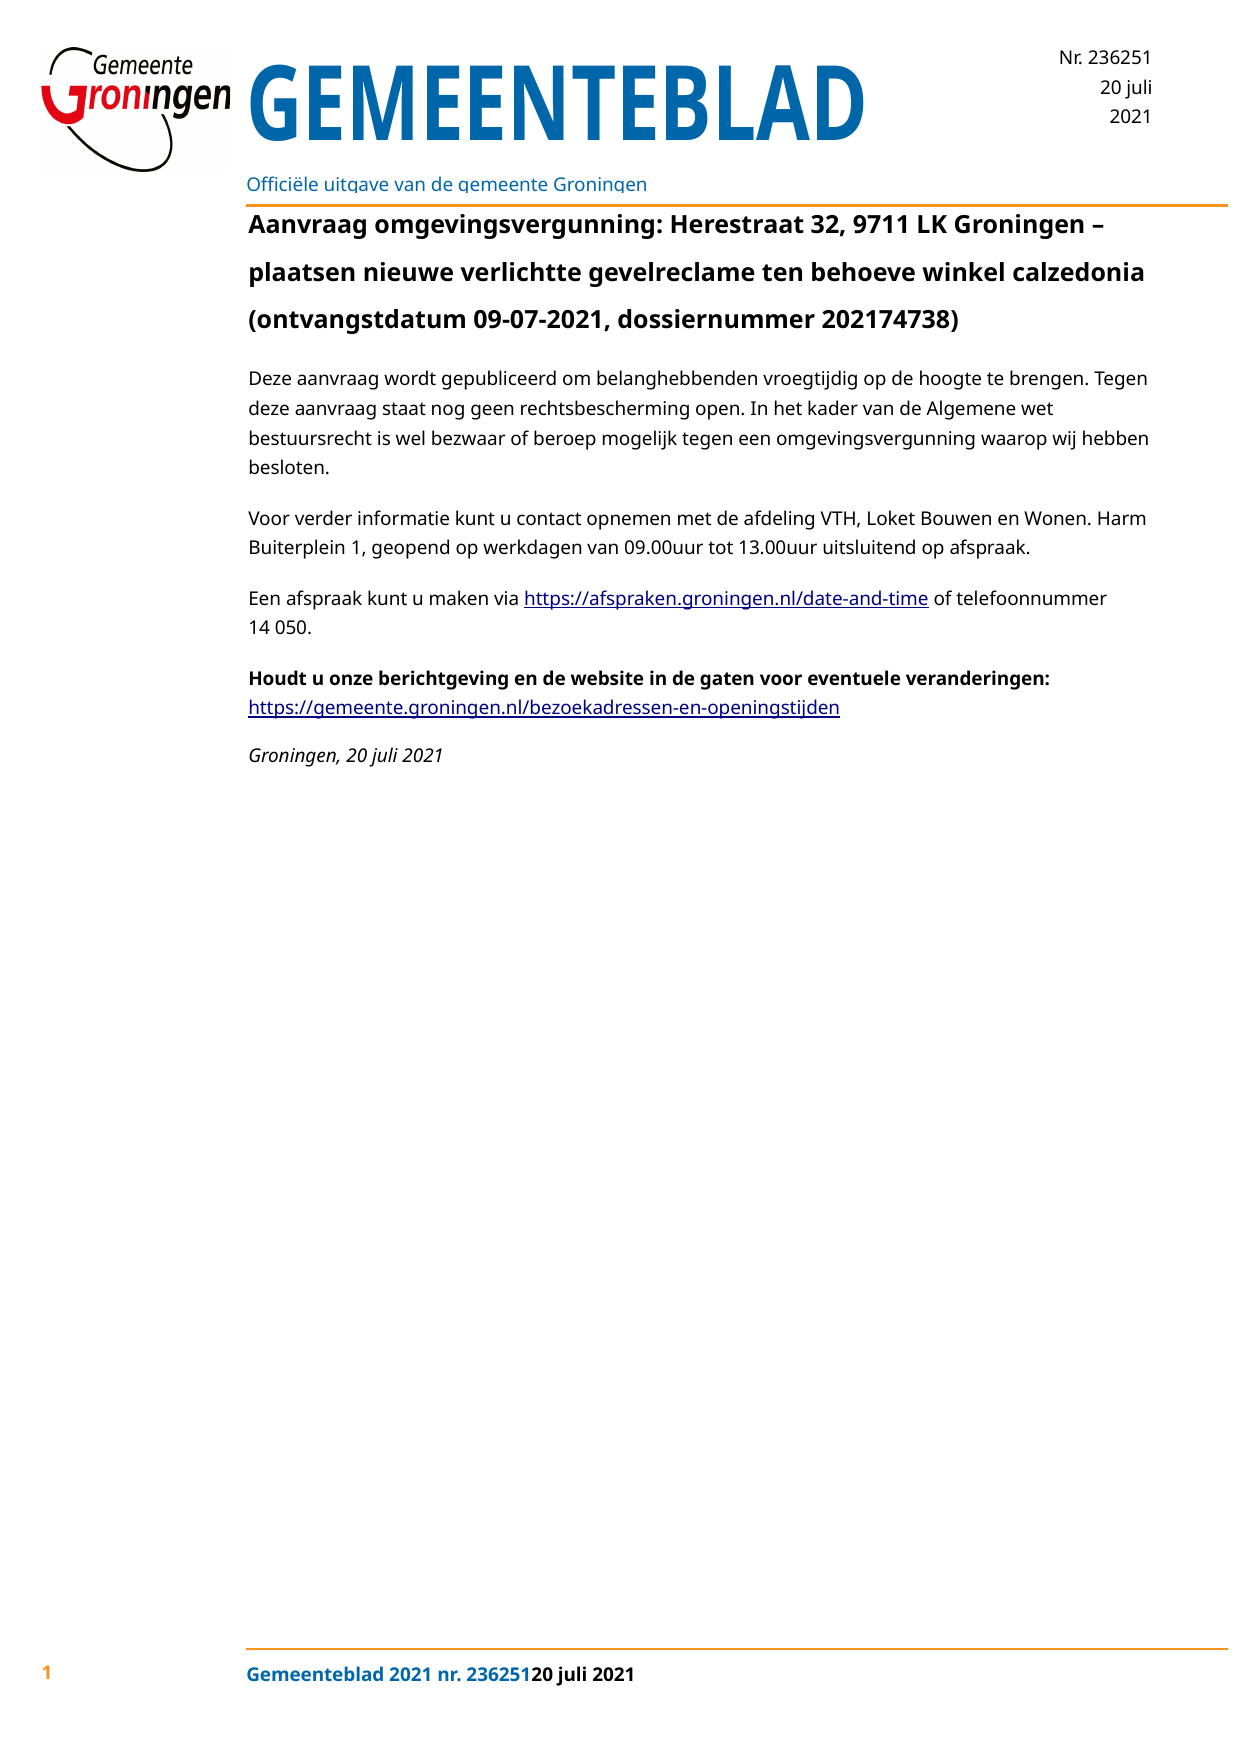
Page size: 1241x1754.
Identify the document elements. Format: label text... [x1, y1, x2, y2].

text Houdt u onze berichtgeving en de website in de gaten voor eventuele veranderingen: https://gemeente.groningen.nl/bezoekadressen-en-openingstijden [248, 665, 1152, 720]
text Deze aanvraag wordt gepubliceerd om belanghebbenden vroegtijdig op de hoogte te brengen. Tegen deze aanvraag staat nog geen rechtsbescherming open. In het kader van de Algemene wet bestuursrecht is wel bezwaar of beroep mogelijk tegen een omgevingsvergunning waarop wij hebben besloten. [248, 366, 1152, 480]
text Groningen, 20 juli 2021 [248, 742, 1152, 768]
text Aanvraag omgevingsvergunning: Herestraat 32, 9711 LK Groningen – plaatsen nieuwe verlichtte gevelreclame ten behoeve winkel calzedonia (ontvangstdatum 09-07-2021, dossiernummer 202174738) [248, 207, 1152, 336]
picture [41, 47, 231, 172]
text Voor verder informatie kunt u contact opnemen met de afdeling VTH, Loket Bouwen en Wonen. Harm Buiterplein 1, geopend op werkdagen van 09.00uur tot 13.00uur uitsluitend op afspraak. [248, 505, 1152, 560]
text Een afspraak kunt u maken via https://afspraken.groningen.nl/date-and-time of telefoonnummer 14 050. [248, 585, 1152, 640]
